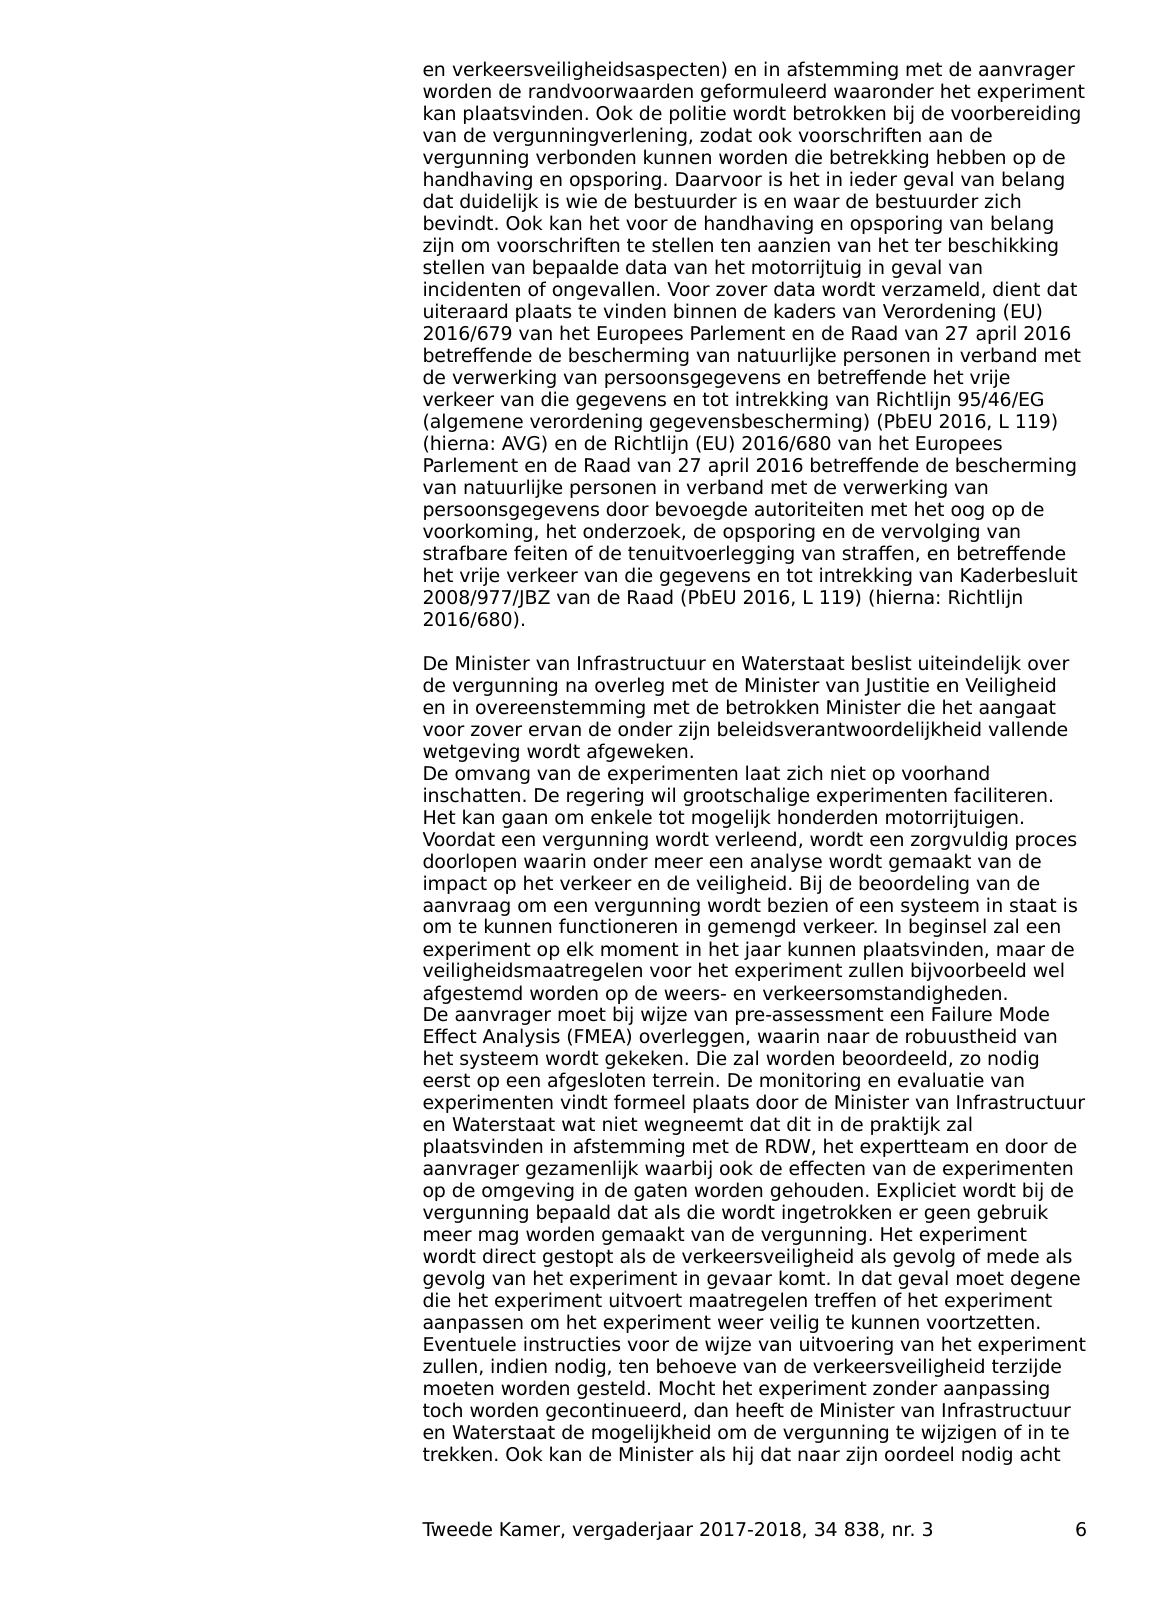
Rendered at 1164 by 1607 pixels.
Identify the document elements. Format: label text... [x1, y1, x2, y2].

text en verkeersveiligheidsaspecten) en in afstemming met de aanvrager worden de randvoorwaarden geformuleerd waaronder het experiment kan plaatsvinden. Ook de politie wordt betrokken bij de voorbereiding van de vergunningverlening, zodat ook voorschriften aan de vergunning verbonden kunnen worden die betrekking hebben op de handhaving en opsporing. Daarvoor is het in ieder geval van belang dat duidelijk is wie de bestuurder is en waar de bestuurder zich bevindt. Ook kan het voor de handhaving en opsporing van belang zijn om voorschriften te stellen ten aanzien van het ter beschikking stellen van bepaalde data van het motorrijtuig in geval van incidenten of ongevallen. Voor zover data wordt verzameld, dient dat uiteraard plaats te vinden binnen de kaders van Verordening (EU) 2016/679 van het Europees Parlement en de Raad van 27 april 2016 betreffende de bescherming van natuurlijke personen in verband met de verwerking van persoonsgegevens en betreffende het vrije verkeer van die gegevens en tot intrekking van Richtlijn 95/46/EG (algemene verordening gegevensbescherming) (PbEU 2016, L 119) (hierna: AVG) en de Richtlijn (EU) 2016/680 van het Europees Parlement en de Raad van 27 april 2016 betreffende de bescherming van natuurlijke personen in verband met de verwerking van persoonsgegevens door bevoegde autoriteiten met het oog op de voorkoming, het onderzoek, de opsporing en de vervolging van strafbare feiten of de tenuitvoerlegging van straffen, en betreffende het vrije verkeer van die gegevens en tot intrekking van Kaderbesluit 2008/977/JBZ van de Raad (PbEU 2016, L 119) (hierna: Richtlijn 2016/680). [422, 59, 1087, 631]
text De aanvrager moet bij wijze van pre-assessment een Failure Mode Effect Analysis (FMEA) overleggen, waarin naar de robuustheid van het systeem wordt gekeken. Die zal worden beoordeeld, zo nodig eerst op een afgesloten terrein. De monitoring en evaluatie van experimenten vindt formeel plaats door de Minister van Infrastructuur en Waterstaat wat niet wegneemt dat dit in de praktijk zal plaatsvinden in afstemming met de RDW, het expertteam en door de aanvrager gezamenlijk waarbij ook de effecten van de experimenten op de omgeving in de gaten worden gehouden. Expliciet wordt bij de vergunning bepaald dat als die wordt ingetrokken er geen gebruik meer mag worden gemaakt van de vergunning. Het experiment wordt direct gestopt als de verkeersveiligheid als gevolg of mede als gevolg van het experiment in gevaar komt. In dat geval moet degene die het experiment uitvoert maatregelen treffen of het experiment aanpassen om het experiment weer veilig te kunnen voortzetten. Eventuele instructies voor de wijze van uitvoering van het experiment zullen, indien nodig, ten behoeve van de verkeersveiligheid terzijde moeten worden gesteld. Mocht het experiment zonder aanpassing toch worden gecontinueerd, dan heeft de Minister van Infrastructuur en Waterstaat de mogelijkheid om de vergunning te wijzigen of in te trekken. Ook kan de Minister als hij dat naar zijn oordeel nodig acht [422, 1004, 1087, 1466]
text De Minister van Infrastructuur en Waterstaat beslist uiteindelijk over de vergunning na overleg met de Minister van Justitie en Veiligheid en in overeenstemming met de betrokken Minister die het aangaat voor zover ervan de onder zijn beleidsverantwoordelijkheid vallende wetgeving wordt afgeweken. [422, 653, 1087, 763]
text De omvang van de experimenten laat zich niet op voorhand inschatten. De regering wil grootschalige experimenten faciliteren. Het kan gaan om enkele tot mogelijk honderden motorrijtuigen. Voordat een vergunning wordt verleend, wordt een zorgvuldig proces doorlopen waarin onder meer een analyse wordt gemaakt van de impact op het verkeer en de veiligheid. Bij de beoordeling van de aanvraag om een vergunning wordt bezien of een systeem in staat is om te kunnen functioneren in gemengd verkeer. In beginsel zal een experiment op elk moment in het jaar kunnen plaatsvinden, maar de veiligheidsmaatregelen voor het experiment zullen bijvoorbeeld wel afgestemd worden op de weers- en verkeersomstandigheden. [422, 763, 1087, 1004]
